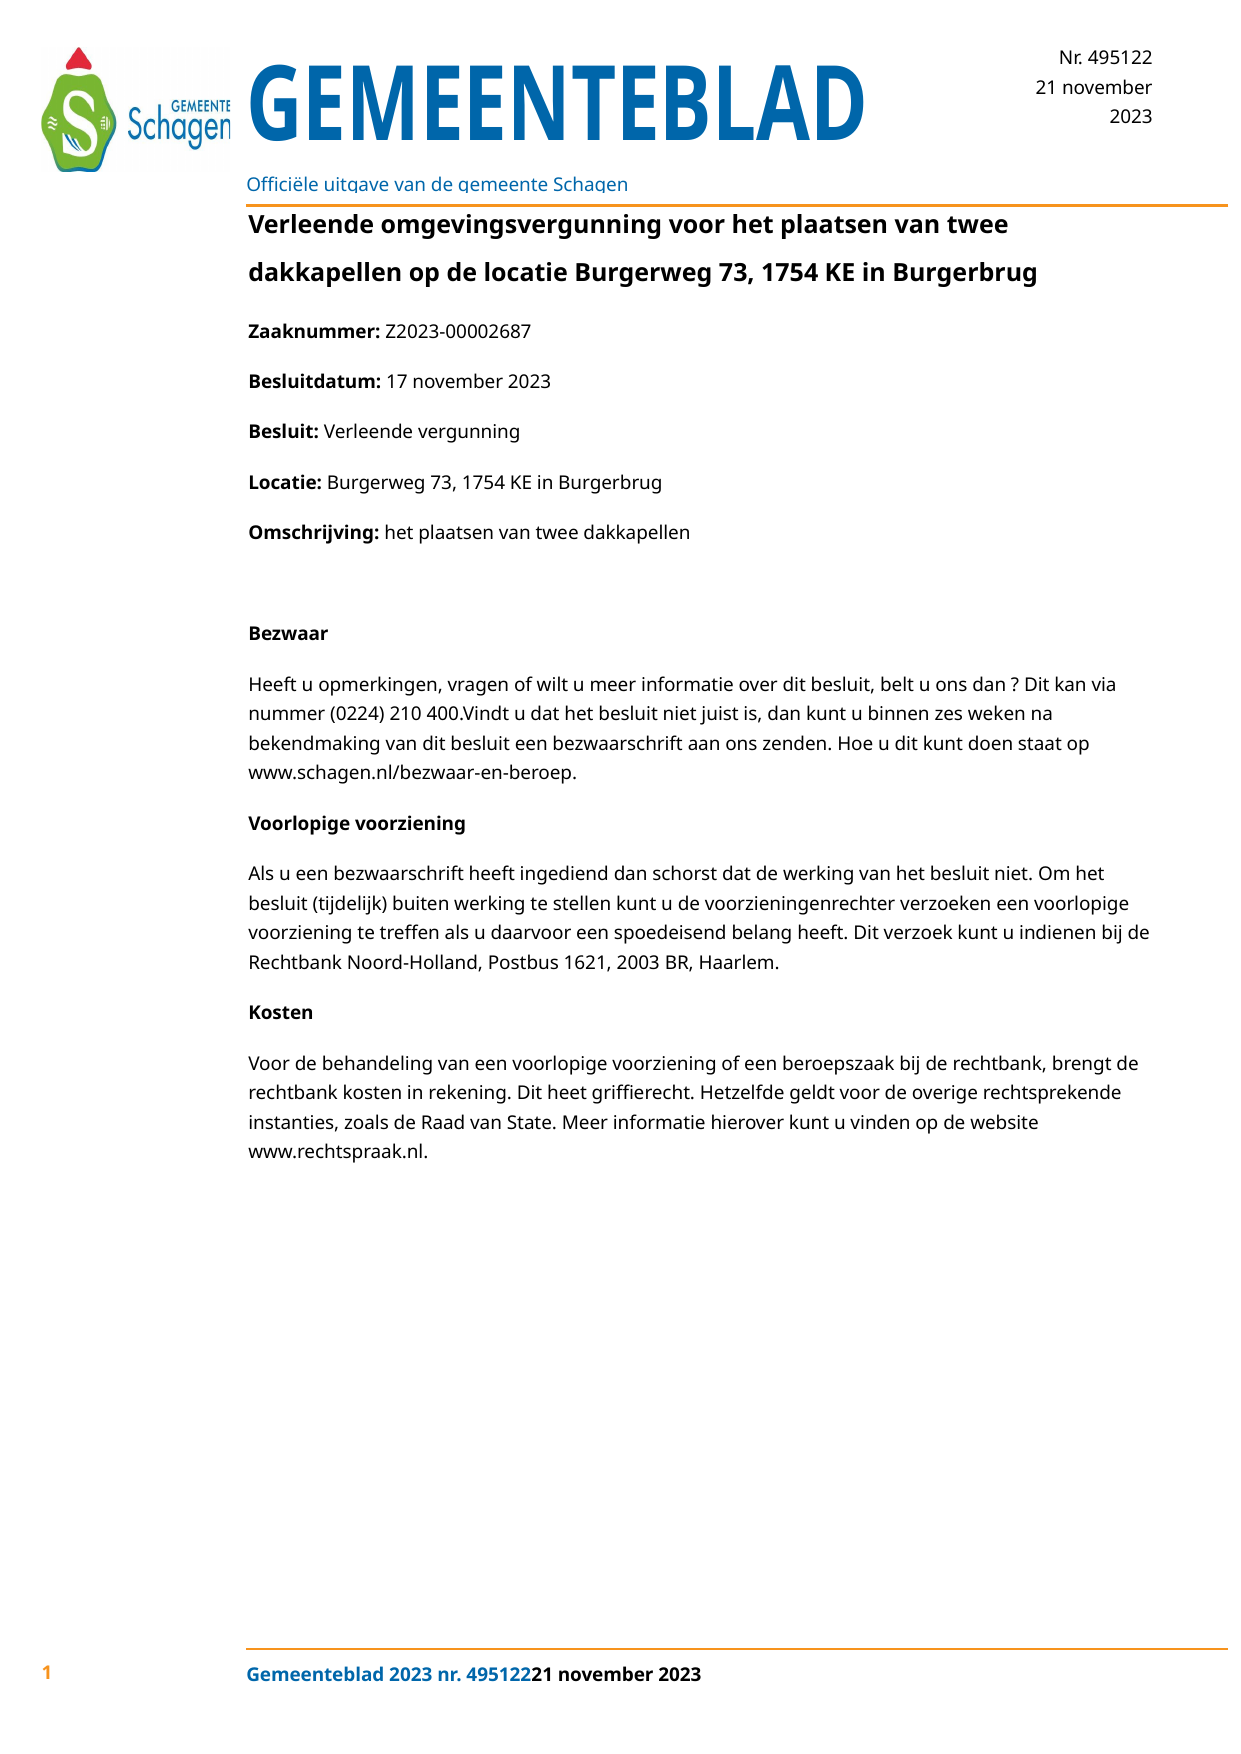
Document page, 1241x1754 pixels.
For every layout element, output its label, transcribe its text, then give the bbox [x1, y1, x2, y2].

text Voor de behandeling van een voorlopige voorziening of een beroepszaak bij de rechtbank, brengt de rechtbank kosten in rekening. Dit heet griffierecht. Hetzelfde geldt voor de overige rechtsprekende instanties, zoals de Raad van State. Meer informatie hierover kunt u vinden op de website www.rechtspraak.nl. [248, 1050, 1152, 1164]
text Bezwaar [248, 620, 1152, 646]
text Omschrijving: het plaatsen van twee dakkapellen [248, 519, 1152, 545]
text Besluit: Verleende vergunning [248, 419, 1152, 444]
text Verleende omgevingsvergunning voor het plaatsen van twee dakkapellen op de locatie Burgerweg 73, 1754 KE in Burgerbrug [248, 207, 1152, 288]
text Voorlopige voorziening [248, 810, 1152, 836]
text Heeft u opmerkingen, vragen of wilt u meer informatie over dit besluit, belt u ons dan ? Dit kan via nummer (0224) 210 400.Vindt u dat het besluit niet juist is, dan kunt u binnen zes weken na bekendmaking van dit besluit een bezwaarschrift aan ons zenden. Hoe u dit kunt doen staat op www.schagen.nl/bezwaar-en-beroep. [248, 671, 1152, 785]
text Als u een bezwaarschrift heeft ingediend dan schorst dat de werking van het besluit niet. Om het besluit (tijdelijk) buiten werking te stellen kunt u de voorzieningenrechter verzoeken een voorlopige voorziening te treffen als u daarvoor een spoedeisend belang heeft. Dit verzoek kunt u indienen bij de Rechtbank Noord-Holland, Postbus 1621, 2003 BR, Haarlem. [248, 860, 1152, 975]
text Besluitdatum: 17 november 2023 [248, 368, 1152, 394]
picture [41, 47, 231, 172]
text Kosten [248, 999, 1152, 1025]
text Zaaknummer: Z2023-00002687 [248, 318, 1152, 344]
text Locatie: Burgerweg 73, 1754 KE in Burgerbrug [248, 469, 1152, 495]
